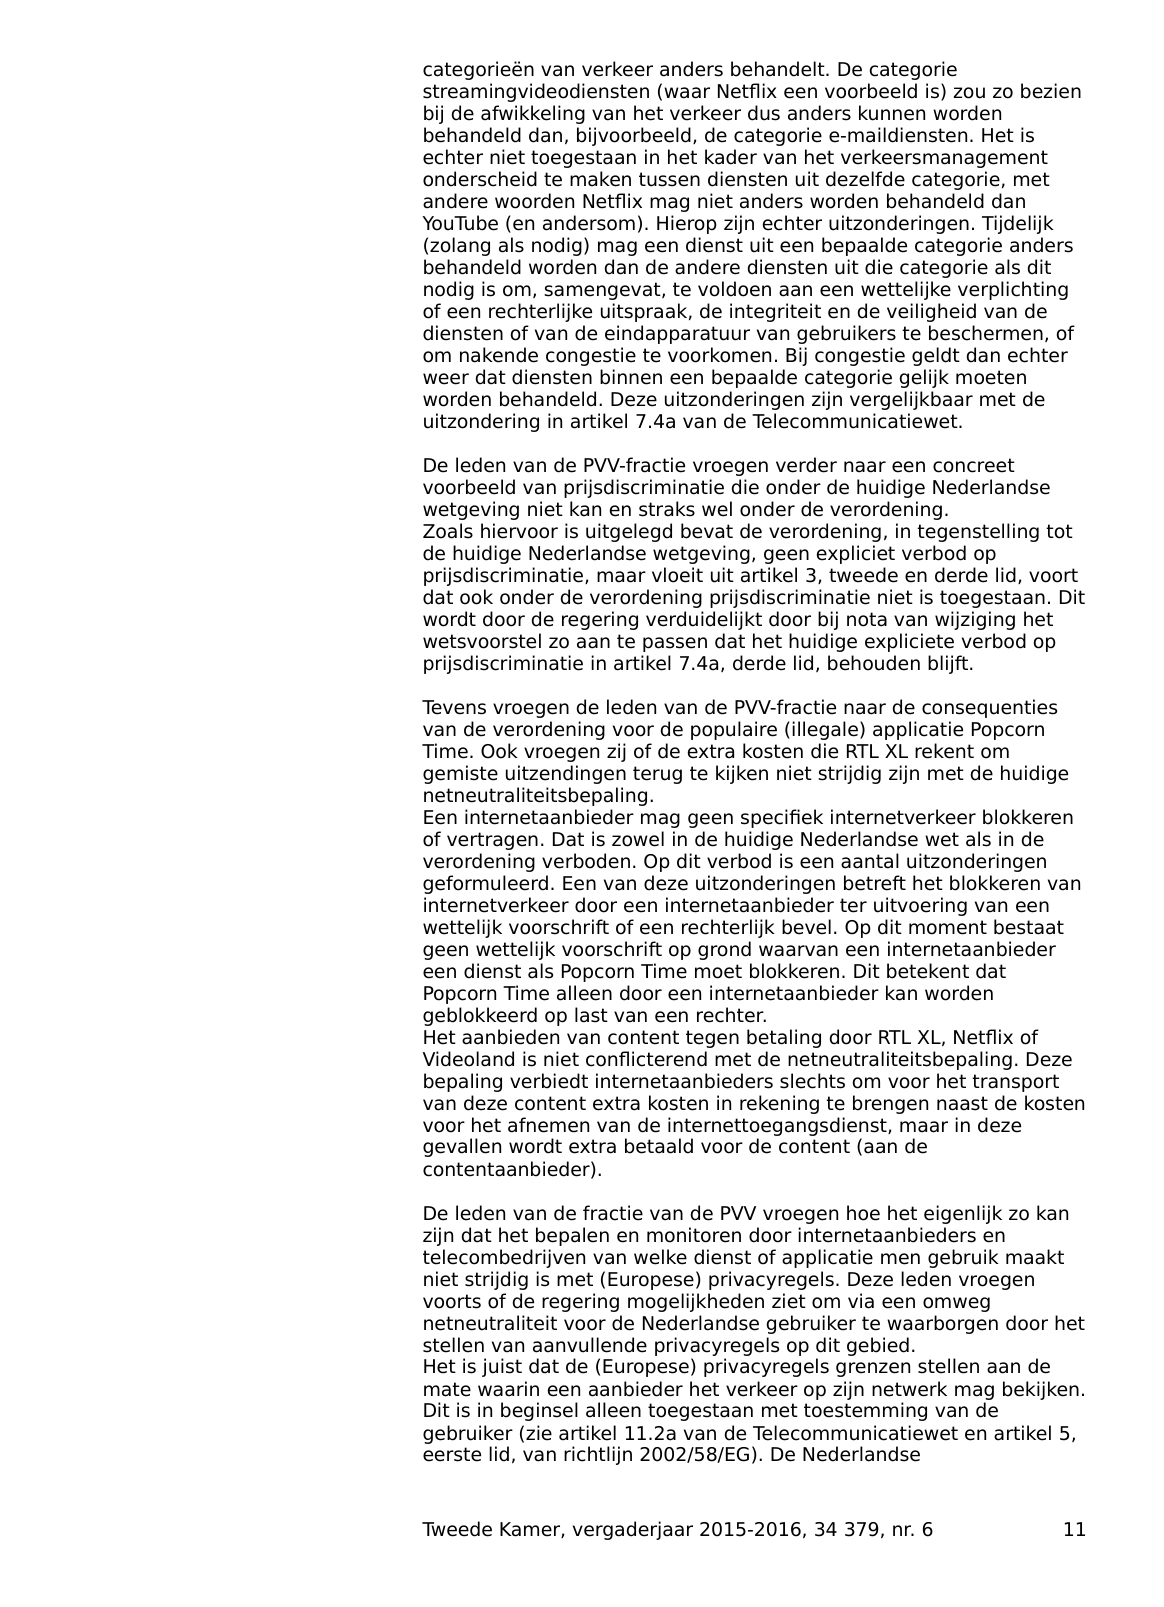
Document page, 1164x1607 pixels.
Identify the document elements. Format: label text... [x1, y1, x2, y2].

text Het aanbieden van content tegen betaling door RTL XL, Netflix of Videoland is niet conflicterend met de netneutraliteitsbepaling. Deze bepaling verbiedt internetaanbieders slechts om voor het transport van deze content extra kosten in rekening te brengen naast de kosten voor het afnemen van de internettoegangsdienst, maar in deze gevallen wordt extra betaald voor de content (aan de contentaanbieder). [422, 1027, 1087, 1180]
text Zoals hiervoor is uitgelegd bevat de verordening, in tegenstelling tot de huidige Nederlandse wetgeving, geen expliciet verbod op prijsdiscriminatie, maar vloeit uit artikel 3, tweede en derde lid, voort dat ook onder de verordening prijsdiscriminatie niet is toegestaan. Dit wordt door de regering verduidelijkt door bij nota van wijziging het wetsvoorstel zo aan te passen dat het huidige expliciete verbod op prijsdiscriminatie in artikel 7.4a, derde lid, behouden blijft. [422, 521, 1087, 675]
text De leden van de PVV-fractie vroegen verder naar een concreet voorbeeld van prijsdiscriminatie die onder de huidige Nederlandse wetgeving niet kan en straks wel onder de verordening. [422, 455, 1087, 521]
text Het is juist dat de (Europese) privacyregels grenzen stellen aan de mate waarin een aanbieder het verkeer op zijn netwerk mag bekijken. Dit is in beginsel alleen toegestaan met toestemming van de gebruiker (zie artikel 11.2a van de Telecommunicatiewet en artikel 5, eerste lid, van richtlijn 2002/58/EG). De Nederlandse [422, 1356, 1087, 1466]
text Een internetaanbieder mag geen specifiek internetverkeer blokkeren of vertragen. Dat is zowel in de huidige Nederlandse wet als in de verordening verboden. Op dit verbod is een aantal uitzonderingen geformuleerd. Een van deze uitzonderingen betreft het blokkeren van internetverkeer door een internetaanbieder ter uitvoering van een wettelijk voorschrift of een rechterlijk bevel. Op dit moment bestaat geen wettelijk voorschrift op grond waarvan een internetaanbieder een dienst als Popcorn Time moet blokkeren. Dit betekent dat Popcorn Time alleen door een internetaanbieder kan worden geblokkeerd op last van een rechter. [422, 807, 1087, 1027]
text Tevens vroegen de leden van de PVV-fractie naar de consequenties van de verordening voor de populaire (illegale) applicatie Popcorn Time. Ook vroegen zij of de extra kosten die RTL XL rekent om gemiste uitzendingen terug te kijken niet strijdig zijn met de huidige netneutraliteitsbepaling. [422, 697, 1087, 807]
text categorieën van verkeer anders behandelt. De categorie streamingvideodiensten (waar Netflix een voorbeeld is) zou zo bezien bij de afwikkeling van het verkeer dus anders kunnen worden behandeld dan, bijvoorbeeld, de categorie e-maildiensten. Het is echter niet toegestaan in het kader van het verkeersmanagement onderscheid te maken tussen diensten uit dezelfde categorie, met andere woorden Netflix mag niet anders worden behandeld dan YouTube (en andersom). Hierop zijn echter uitzonderingen. Tijdelijk (zolang als nodig) mag een dienst uit een bepaalde categorie anders behandeld worden dan de andere diensten uit die categorie als dit nodig is om, samengevat, te voldoen aan een wettelijke verplichting of een rechterlijke uitspraak, de integriteit en de veiligheid van de diensten of van de eindapparatuur van gebruikers te beschermen, of om nakende congestie te voorkomen. Bij congestie geldt dan echter weer dat diensten binnen een bepaalde categorie gelijk moeten worden behandeld. Deze uitzonderingen zijn vergelijkbaar met de uitzondering in artikel 7.4a van de Telecommunicatiewet. [422, 59, 1087, 433]
text De leden van de fractie van de PVV vroegen hoe het eigenlijk zo kan zijn dat het bepalen en monitoren door internetaanbieders en telecombedrijven van welke dienst of applicatie men gebruik maakt niet strijdig is met (Europese) privacyregels. Deze leden vroegen voorts of de regering mogelijkheden ziet om via een omweg netneutraliteit voor de Nederlandse gebruiker te waarborgen door het stellen van aanvullende privacyregels op dit gebied. [422, 1203, 1087, 1356]
